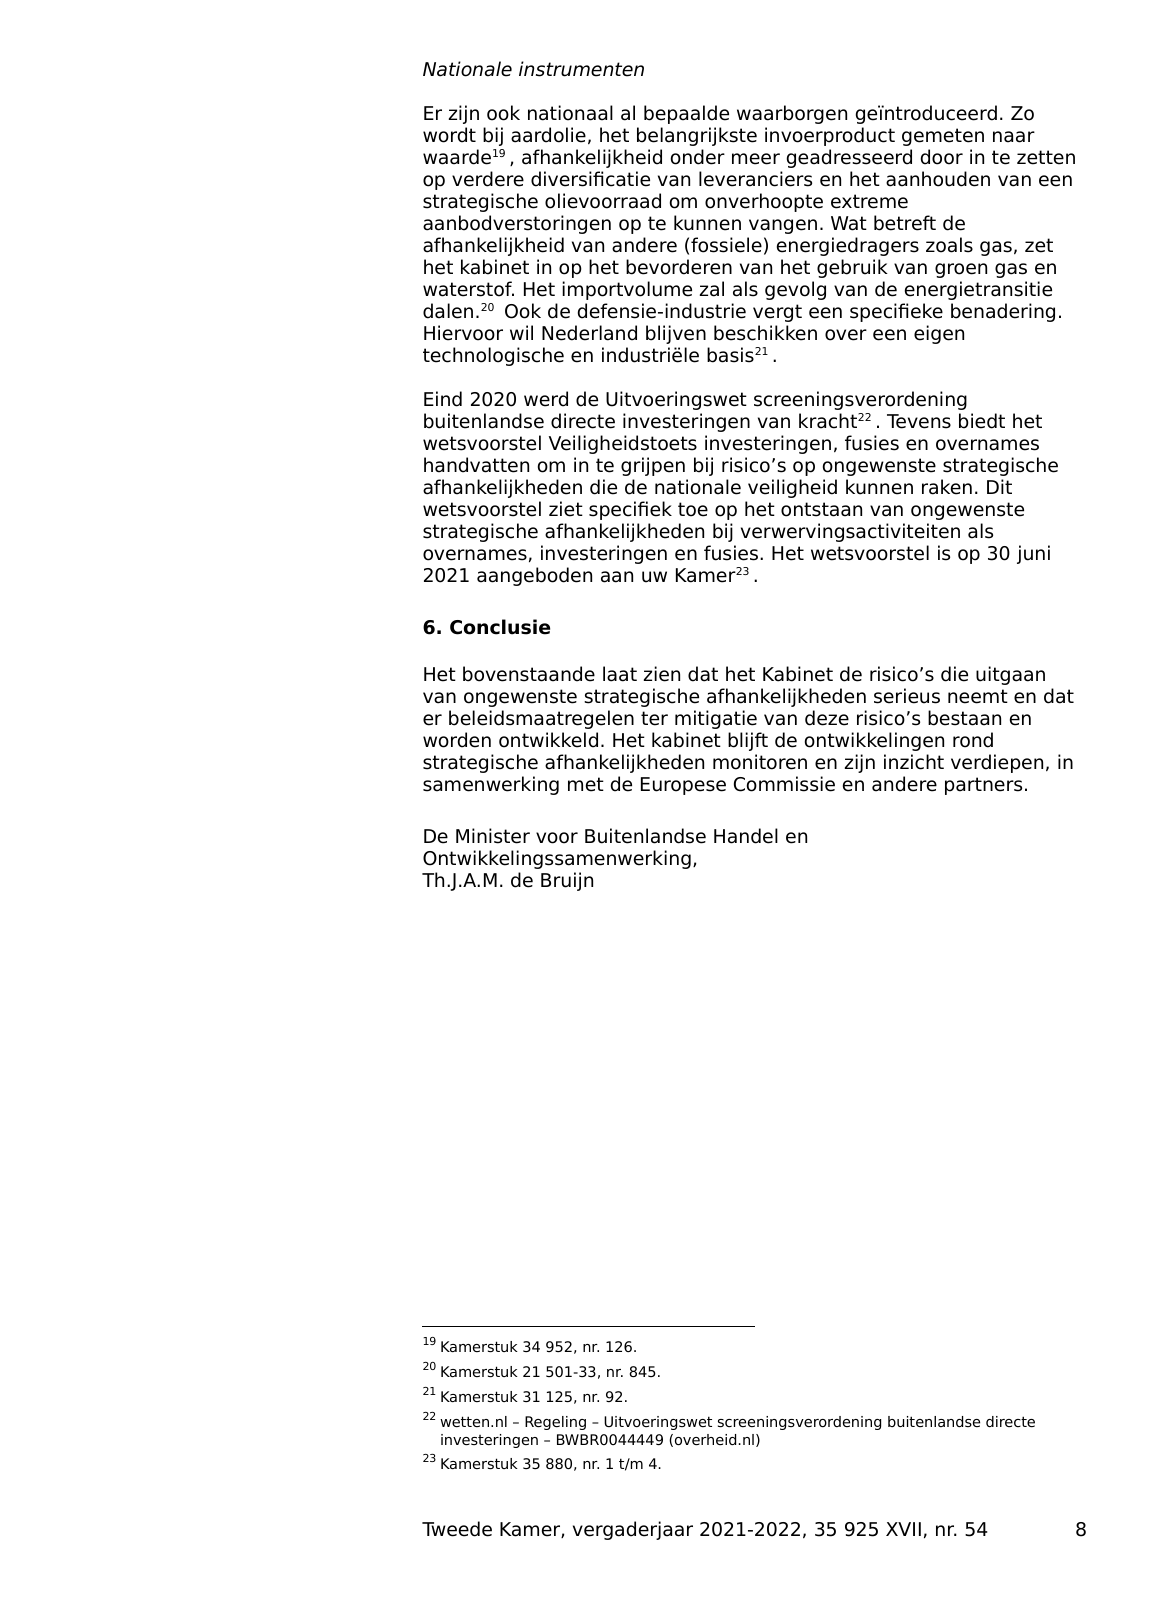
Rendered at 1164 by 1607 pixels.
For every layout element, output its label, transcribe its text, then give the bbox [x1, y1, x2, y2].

text Er zijn ook nationaal al bepaalde waarborgen geïntroduceerd. Zo wordt bij aardolie, het belangrijkste invoerproduct gemeten naar waarde, afhankelijkheid onder meer geadresseerd door in te zetten op verdere diversificatie van leveranciers en het aanhouden van een strategische olievoorraad om onverhoopte extreme aanbodverstoringen op te kunnen vangen. Wat betreft de afhankelijkheid van andere (fossiele) energiedragers zoals gas, zet het kabinet in op het bevorderen van het gebruik van groen gas en waterstof. Het importvolume zal als gevolg van de energietransitie dalen. Ook de defensie-industrie vergt een specifieke benadering. Hiervoor wil Nederland blijven beschikken over een eigen technologische en industriële basis. [422, 103, 1087, 367]
text Eind 2020 werd de Uitvoeringswet screeningsverordening buitenlandse directe investeringen van kracht. Tevens biedt het wetsvoorstel Veiligheidstoets investeringen, fusies en overnames handvatten om in te grijpen bij risico’s op ongewenste strategische afhankelijkheden die de nationale veiligheid kunnen raken. Dit wetsvoorstel ziet specifiek toe op het ontstaan van ongewenste strategische afhankelijkheden bij verwervingsactiviteiten als overnames, investeringen en fusies. Het wetsvoorstel is op 30 juni 2021 aangeboden aan uw Kamer. [422, 389, 1087, 587]
text Het bovenstaande laat zien dat het Kabinet de risico’s die uitgaan van ongewenste strategische afhankelijkheden serieus neemt en dat er beleidsmaatregelen ter mitigatie van deze risico’s bestaan en worden ontwikkeld. Het kabinet blijft de ontwikkelingen rond strategische afhankelijkheden monitoren en zijn inzicht verdiepen, in samenwerking met de Europese Commissie en andere partners. [422, 664, 1087, 796]
text Kamerstuk 35 880, nr. 1 t/m 4. [422, 1452, 1087, 1474]
text Kamerstuk 34 952, nr. 126. [422, 1335, 1087, 1357]
text Kamerstuk 21 501-33, nr. 845. [422, 1360, 1087, 1382]
text wetten.nl – Regeling – Uitvoeringswet screeningsverordening buitenlandse directe investeringen – BWBR0044449 (overheid.nl) [422, 1410, 1087, 1449]
subtitle 6. Conclusie [422, 617, 1087, 639]
text Kamerstuk 31 125, nr. 92. [422, 1385, 1087, 1407]
subtitle Nationale instrumenten [422, 59, 1087, 81]
text De Minister voor Buitenlandse Handel en Ontwikkelingssamenwerking, Th.J.A.M. de Bruijn [422, 826, 1087, 892]
